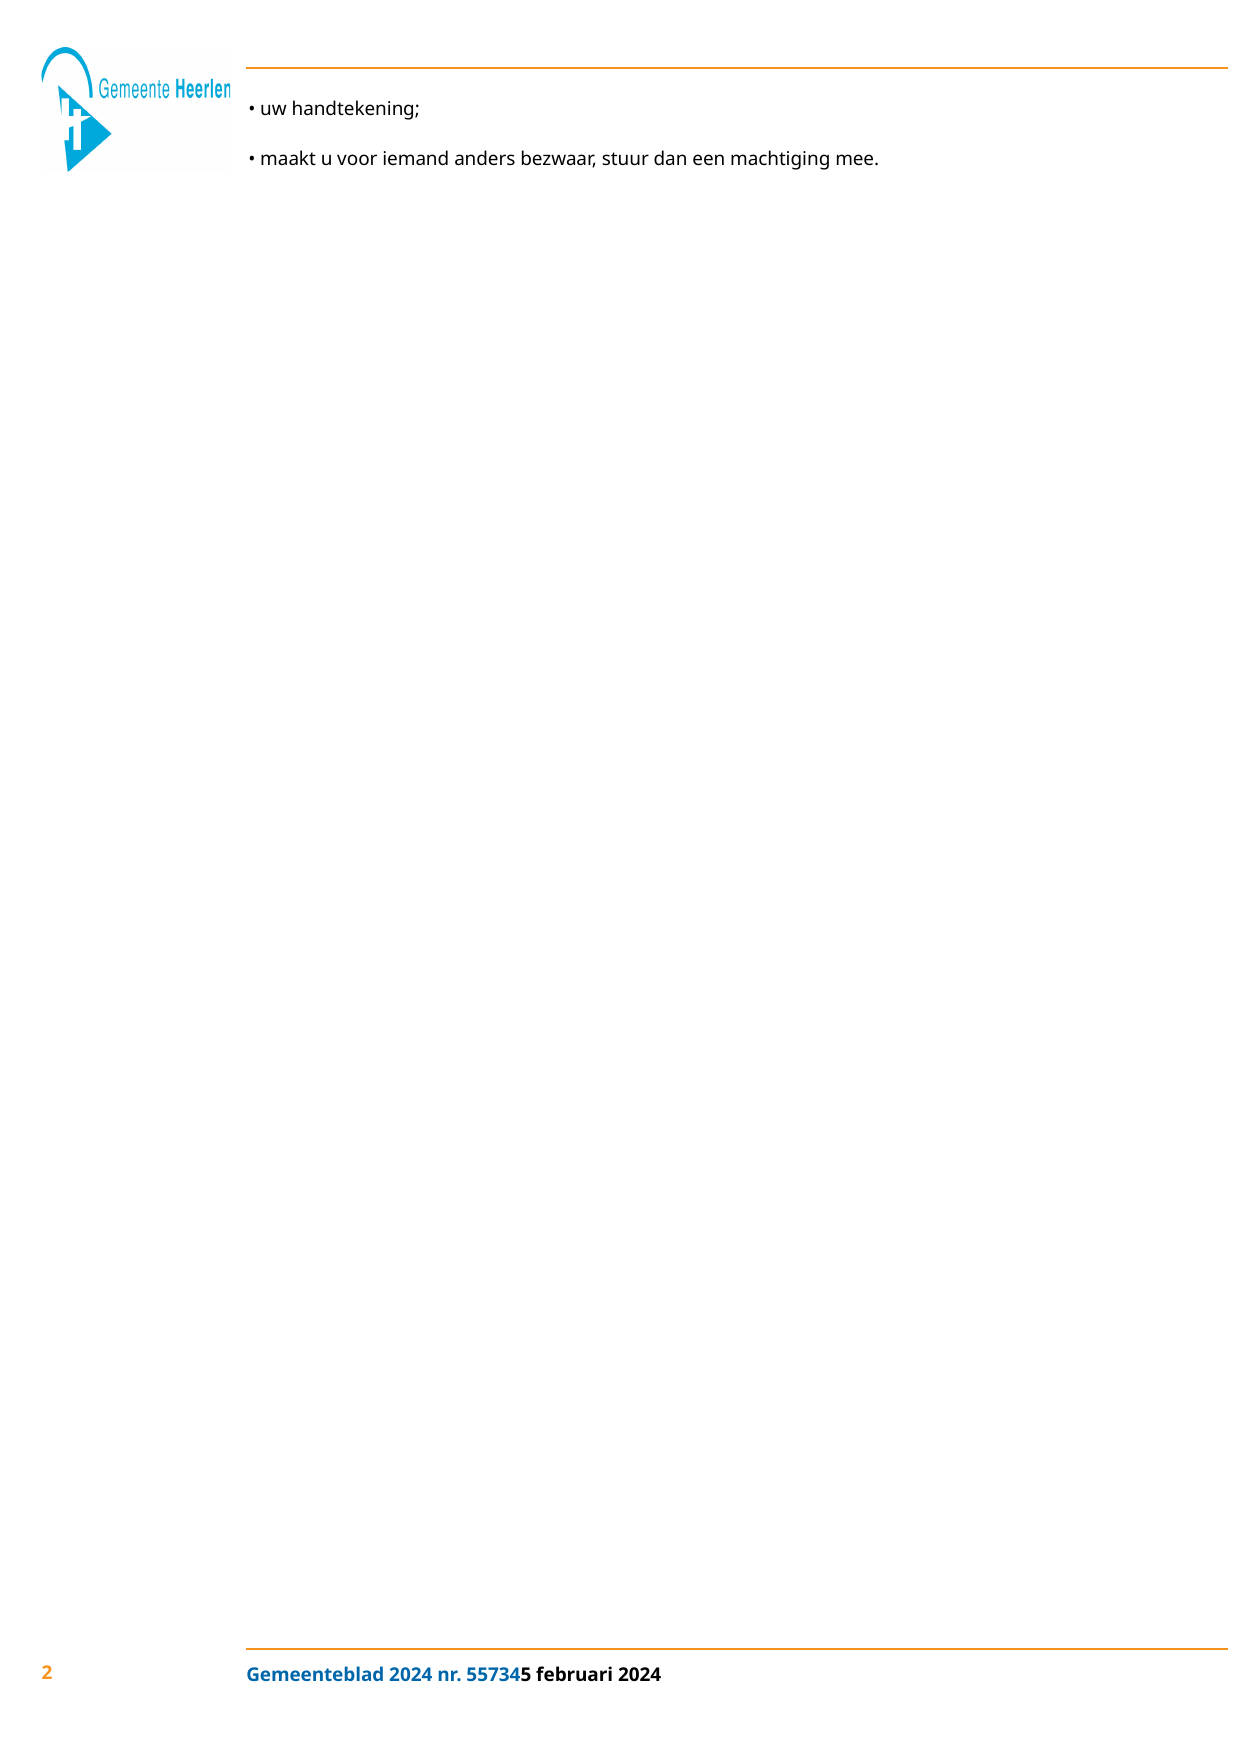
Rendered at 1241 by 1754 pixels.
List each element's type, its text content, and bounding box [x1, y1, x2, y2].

text • uw handtekening; [248, 95, 1152, 121]
picture [41, 47, 59, 70]
text • maakt u voor iemand anders bezwaar, stuur dan een machtiging mee. [248, 145, 1152, 171]
picture [41, 47, 231, 172]
